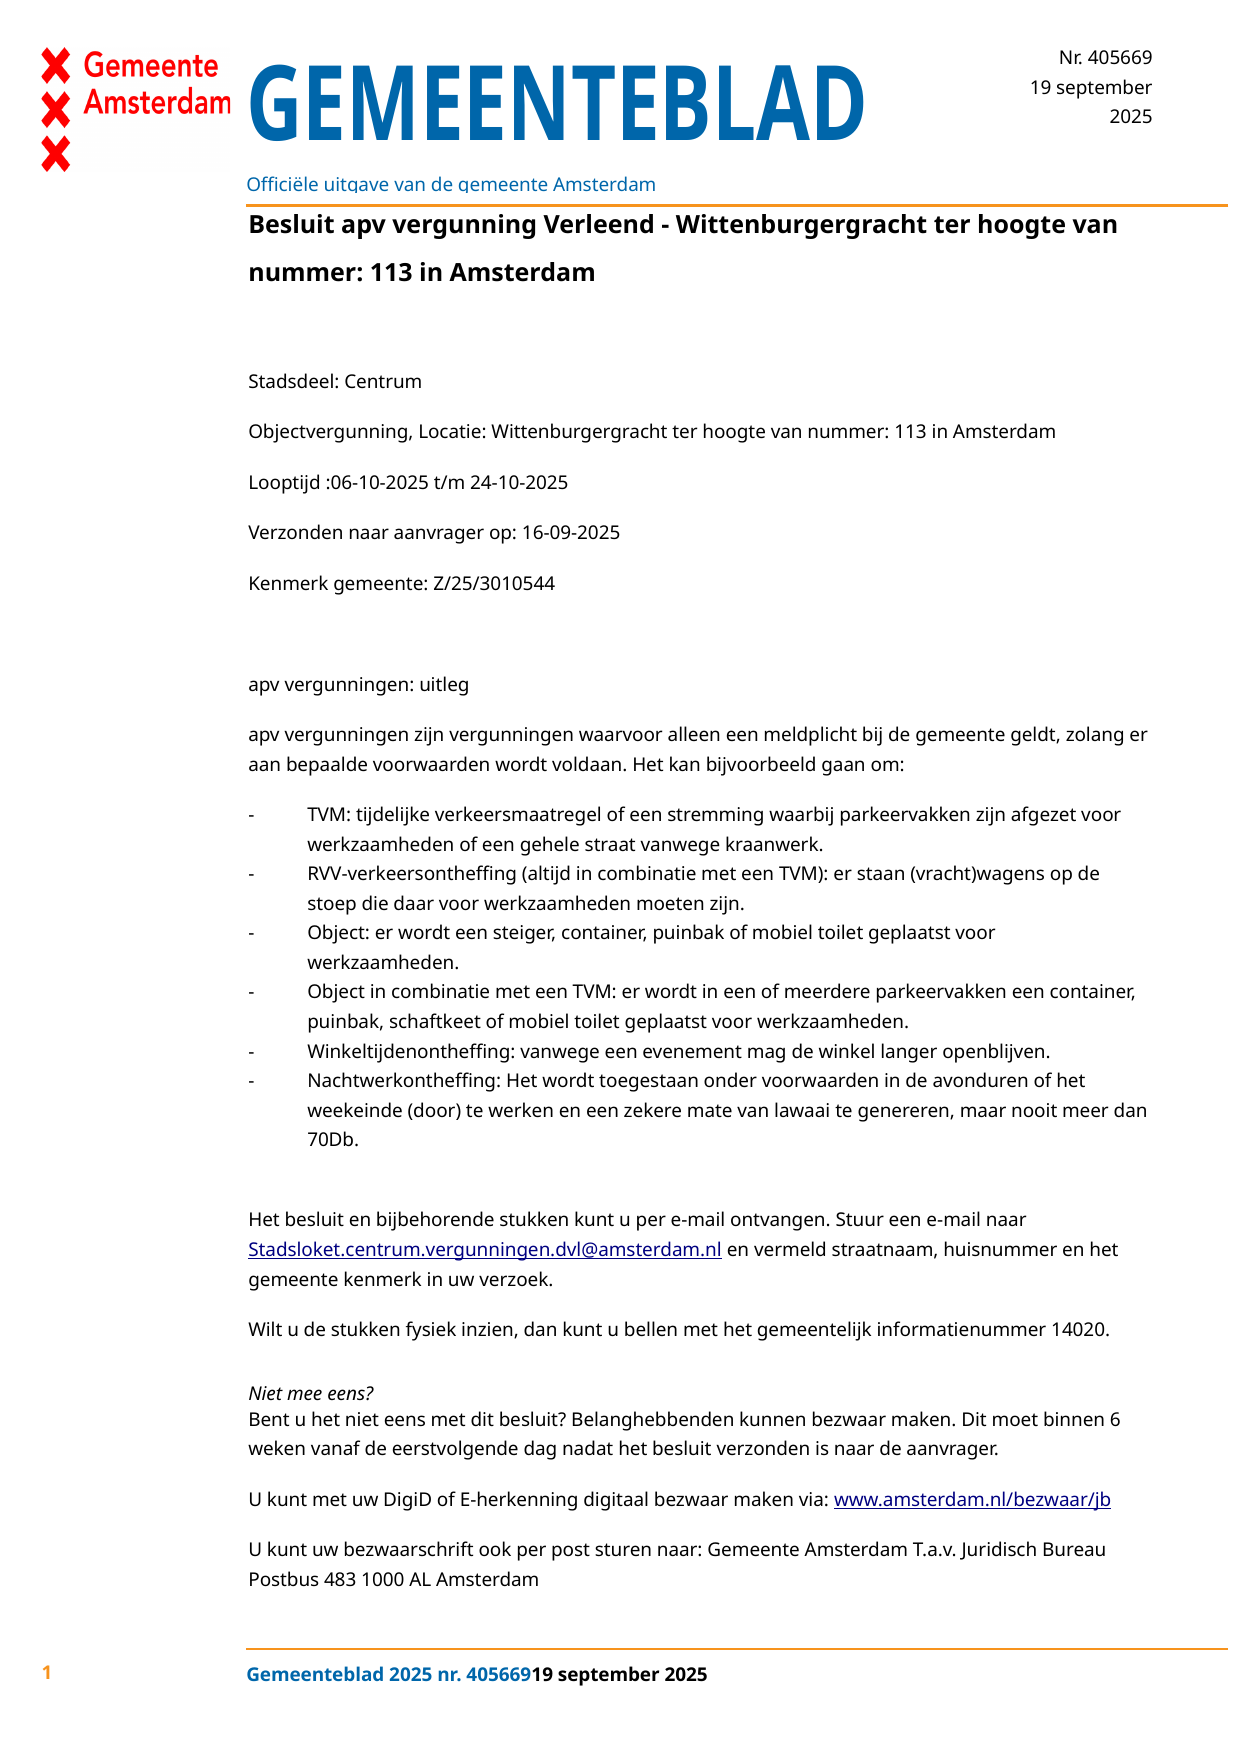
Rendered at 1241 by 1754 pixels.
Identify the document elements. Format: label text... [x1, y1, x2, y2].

list Object in combinatie met een TVM: er wordt in een of meerdere parkeervakken een container, puinbak, schaftkeet of mobiel toilet geplaatst voor werkzaamheden. [248, 979, 1152, 1034]
text Niet mee eens? [248, 1380, 1152, 1406]
list Object: er wordt een steiger, container, puinbak of mobiel toilet geplaatst voor werkzaamheden. [248, 919, 1152, 975]
text Wilt u de stukken fysiek inzien, dan kunt u bellen met het gemeentelijk informatienummer 14020. [248, 1316, 1152, 1342]
text Objectvergunning, Locatie: Wittenburgergracht ter hoogte van nummer: 113 in Amsterdam [248, 419, 1152, 444]
text Bent u het niet eens met dit besluit? Belanghebbenden kunnen bezwaar maken. Dit moet binnen 6 weken vanaf de eerstvolgende dag nadat het besluit verzonden is naar de aanvrager. [248, 1406, 1152, 1461]
text apv vergunningen: uitleg [248, 671, 1152, 697]
list RVV-verkeersontheffing (altijd in combinatie met een TVM): er staan (vracht)wagens op de stoep die daar voor werkzaamheden moeten zijn. [248, 860, 1152, 916]
text apv vergunningen zijn vergunningen waarvoor alleen een meldplicht bij de gemeente geldt, zolang er aan bepaalde voorwaarden wordt voldaan. Het kan bijvoorbeeld gaan om: [248, 721, 1152, 777]
text Besluit apv vergunning Verleend - Wittenburgergracht ter hoogte van nummer: 113 in Amsterdam [248, 207, 1152, 288]
text U kunt met uw DigiD of E-herkenning digitaal bezwaar maken via: www.amsterdam.nl/bezwaar/jb [248, 1486, 1152, 1512]
list Winkeltijdenontheffing: vanwege een evenement mag de winkel langer openblijven. [248, 1038, 1152, 1064]
text Looptijd :06-10-2025 t/m 24-10-2025 [248, 469, 1152, 495]
text Het besluit en bijbehorende stukken kunt u per e-mail ontvangen. Stuur een e-mail naar Stadsloket.centrum.vergunningen.dvl@amsterdam.nl en vermeld straatnaam, huisnummer en het gemeente kenmerk in uw verzoek. [248, 1207, 1152, 1292]
list Nachtwerkontheffing: Het wordt toegestaan onder voorwaarden in de avonduren of het weekeinde (door) te werken en een zekere mate van lawaai te genereren, maar nooit meer dan 70Db. [248, 1067, 1152, 1152]
text Kenmerk gemeente: Z/25/3010544 [248, 570, 1152, 596]
text U kunt uw bezwaarschrift ook per post sturen naar: Gemeente Amsterdam T.a.v. Juridisch Bureau Postbus 483 1000 AL Amsterdam [248, 1536, 1152, 1592]
text Verzonden naar aanvrager op: 16-09-2025 [248, 519, 1152, 545]
picture [41, 47, 231, 172]
list TVM: tijdelijke verkeersmaatregel of een stremming waarbij parkeervakken zijn afgezet voor werkzaamheden of een gehele straat vanwege kraanwerk. [248, 801, 1152, 857]
text Stadsdeel: Centrum [248, 368, 1152, 394]
